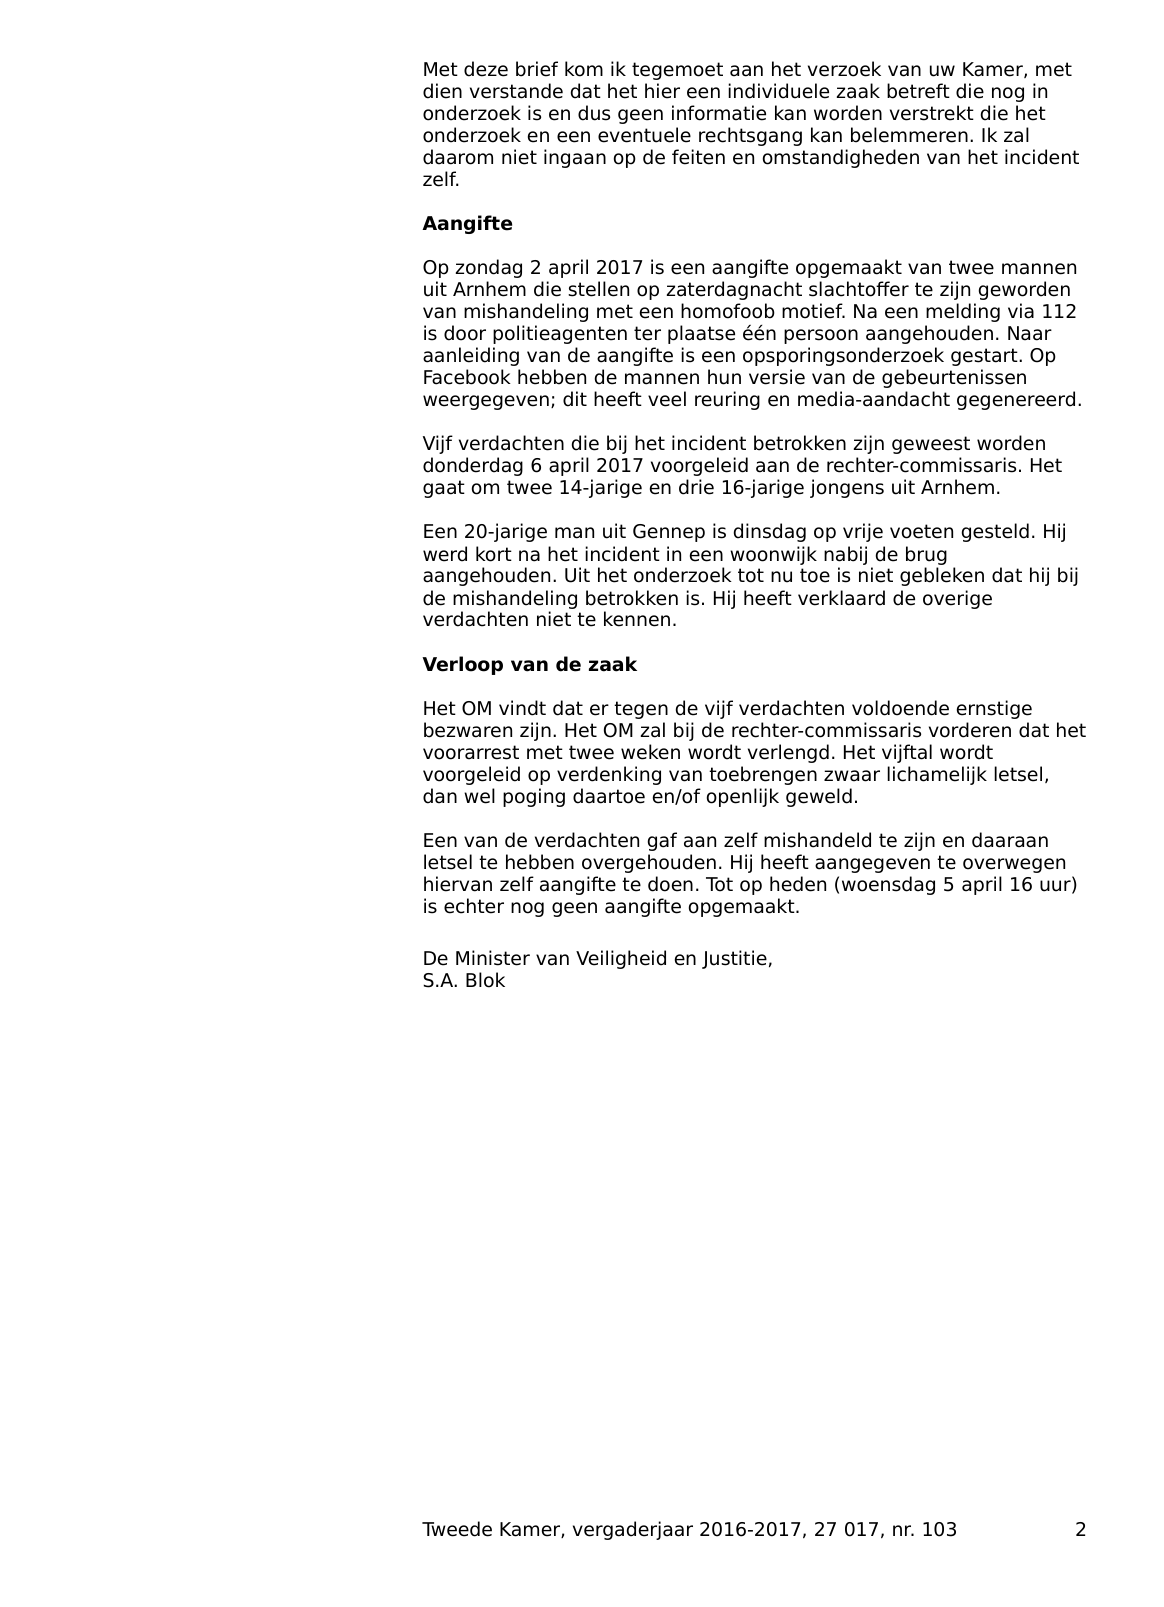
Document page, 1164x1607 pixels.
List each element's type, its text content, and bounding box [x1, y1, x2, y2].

text Vijf verdachten die bij het incident betrokken zijn geweest worden donderdag 6 april 2017 voorgeleid aan de rechter-commissaris. Het gaat om twee 14-jarige en drie 16-jarige jongens uit Arnhem. [422, 433, 1087, 499]
text Een van de verdachten gaf aan zelf mishandeld te zijn en daaraan letsel te hebben overgehouden. Hij heeft aangegeven te overwegen hiervan zelf aangifte te doen. Tot op heden (woensdag 5 april 16 uur) is echter nog geen aangifte opgemaakt. [422, 830, 1087, 918]
text Een 20-jarige man uit Gennep is dinsdag op vrije voeten gesteld. Hij werd kort na het incident in een woonwijk nabij de brug aangehouden. Uit het onderzoek tot nu toe is niet gebleken dat hij bij de mishandeling betrokken is. Hij heeft verklaard de overige verdachten niet te kennen. [422, 521, 1087, 631]
subtitle Verloop van de zaak [422, 653, 1087, 676]
text Op zondag 2 april 2017 is een aangifte opgemaakt van twee mannen uit Arnhem die stellen op zaterdagnacht slachtoffer te zijn geworden van mishandeling met een homofoob motief. Na een melding via 112 is door politieagenten ter plaatse één persoon aangehouden. Naar aanleiding van de aangifte is een opsporingsonderzoek gestart. Op Facebook hebben de mannen hun versie van de gebeurtenissen weergegeven; dit heeft veel reuring en media-aandacht gegenereerd. [422, 257, 1087, 411]
text Het OM vindt dat er tegen de vijf verdachten voldoende ernstige bezwaren zijn. Het OM zal bij de rechter-commissaris vorderen dat het voorarrest met twee weken wordt verlengd. Het vijftal wordt voorgeleid op verdenking van toebrengen zwaar lichamelijk letsel, dan wel poging daartoe en/of openlijk geweld. [422, 698, 1087, 808]
text De Minister van Veiligheid en Justitie, S.A. Blok [422, 948, 1087, 992]
text Met deze brief kom ik tegemoet aan het verzoek van uw Kamer, met dien verstande dat het hier een individuele zaak betreft die nog in onderzoek is en dus geen informatie kan worden verstrekt die het onderzoek en een eventuele rechtsgang kan belemmeren. Ik zal daarom niet ingaan op de feiten en omstandigheden van het incident zelf. [422, 59, 1087, 191]
subtitle Aangifte [422, 213, 1087, 235]
